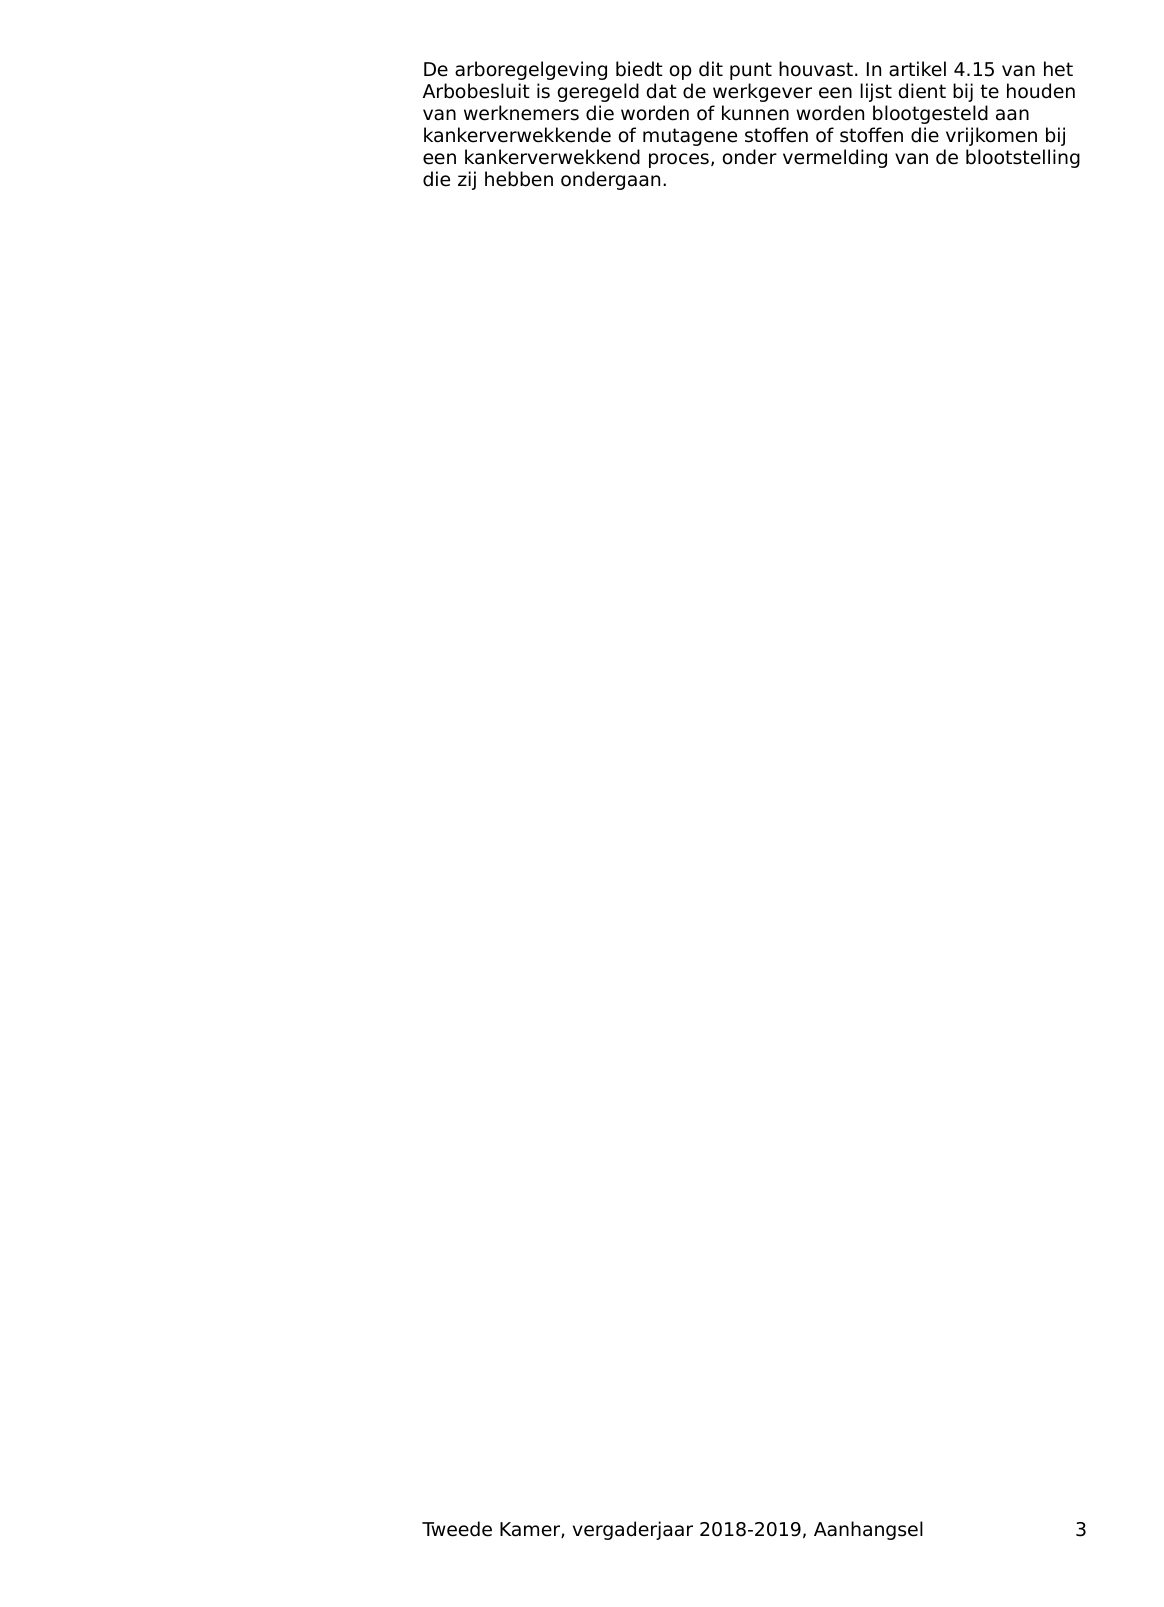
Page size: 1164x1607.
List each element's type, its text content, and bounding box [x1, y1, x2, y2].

text De arboregelgeving biedt op dit punt houvast. In artikel 4.15 van het Arbobesluit is geregeld dat de werkgever een lijst dient bij te houden van werknemers die worden of kunnen worden blootgesteld aan kankerverwekkende of mutagene stoffen of stoffen die vrijkomen bij een kankerverwekkend proces, onder vermelding van de blootstelling die zij hebben ondergaan. [422, 59, 1087, 191]
